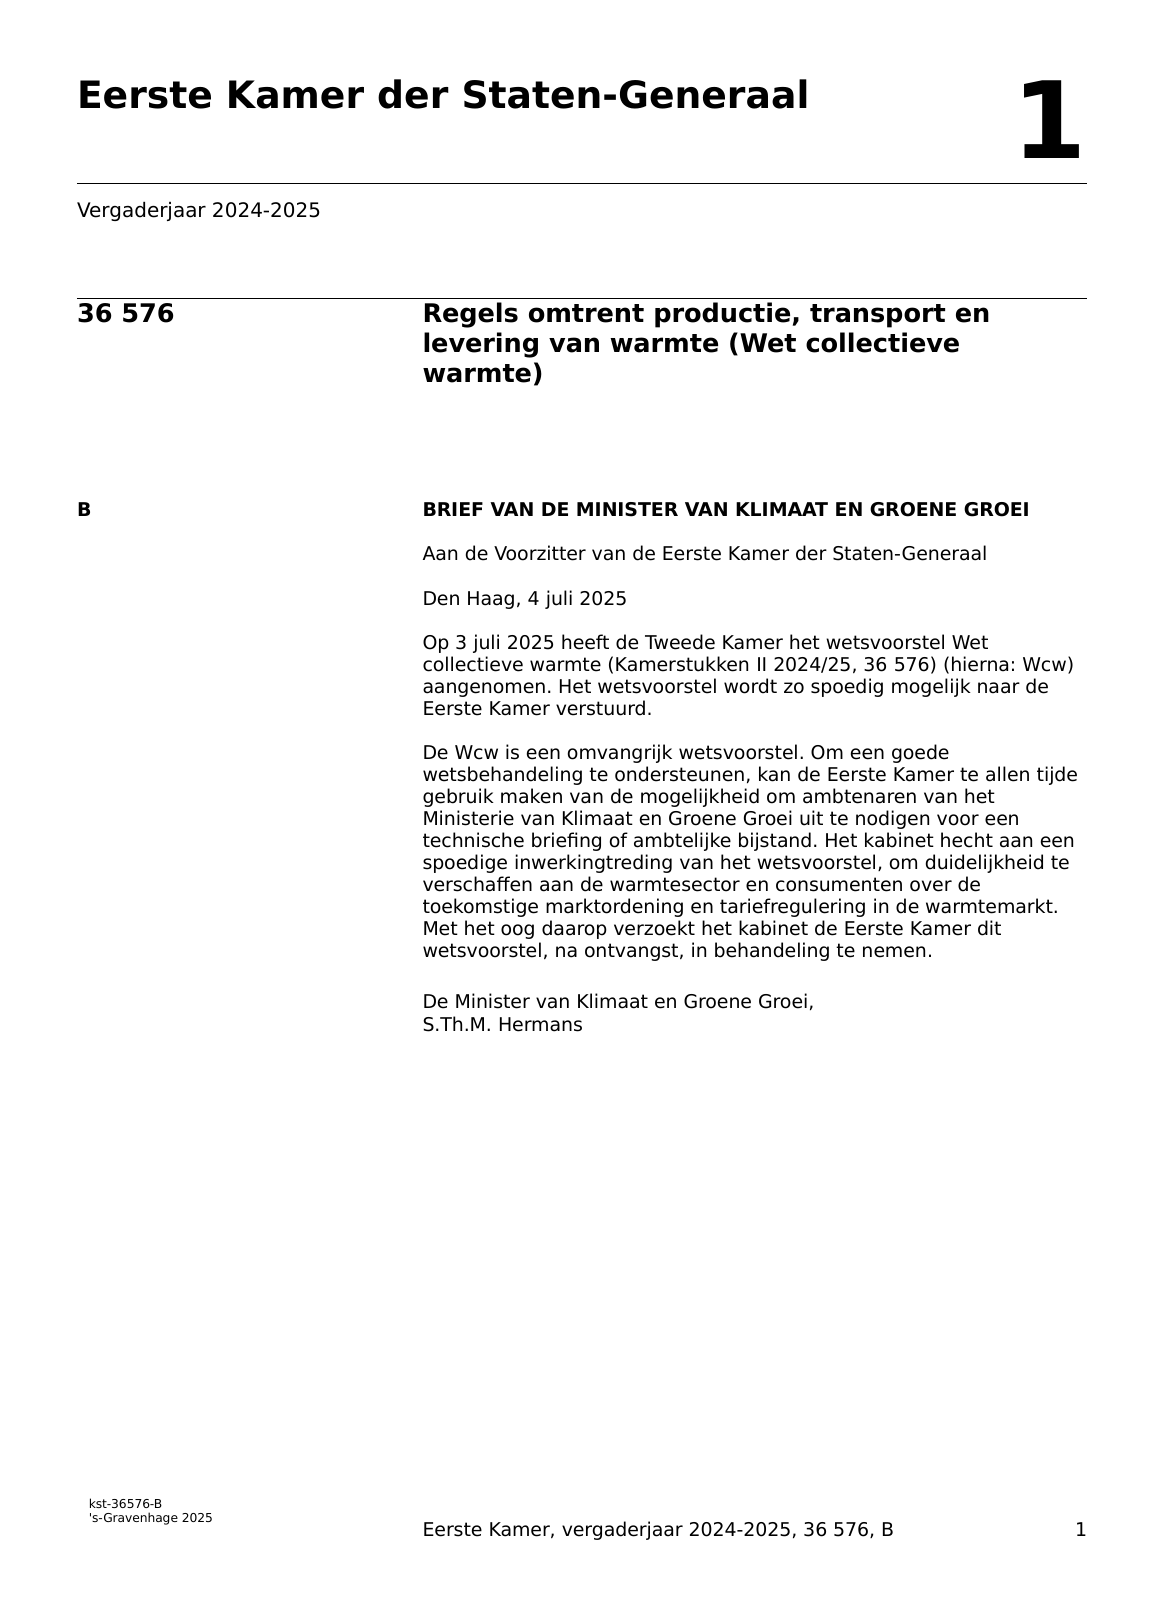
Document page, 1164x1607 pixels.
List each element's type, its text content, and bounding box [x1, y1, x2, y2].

table_header Eerste Kamer der Staten-Generaal [77, 59, 886, 183]
text De Wcw is een omvangrijk wetsvoorstel. Om een goede wetsbehandeling te ondersteunen, kan de Eerste Kamer te allen tijde gebruik maken van de mogelijkheid om ambtenaren van het Ministerie van Klimaat en Groene Groei uit te nodigen voor een technische briefing of ambtelijke bijstand. Het kabinet hecht aan een spoedige inwerkingtreding van het wetsvoorstel, om duidelijkheid te verschaffen aan de warmtesector en consumenten over de toekomstige marktordening en tariefregulering in de warmtemarkt. Met het oog daarop verzoekt het kabinet de Eerste Kamer dit wetsvoorstel, na ontvangst, in behandeling te nemen. [422, 742, 1087, 961]
text Aan de Voorzitter van de Eerste Kamer der Staten-Generaal [422, 543, 1087, 565]
table_header 1 [886, 59, 1087, 183]
text Op 3 juli 2025 heeft de Tweede Kamer het wetsvoorstel Wet collectieve warmte (Kamerstukken II 2024/25, 36 576) (hierna: Wcw) aangenomen. Het wetsvoorstel wordt zo spoedig mogelijk naar de Eerste Kamer verstuurd. [422, 632, 1087, 719]
table_cell Vergaderjaar 2024-2025 [77, 184, 1087, 298]
text 's-Gravenhage 2025 [88, 1511, 323, 1525]
text Den Haag, 4 juli 2025 [422, 587, 1087, 609]
text kst-36576-B [88, 1497, 323, 1511]
subtitle 36 576 Regels omtrent productie, transport en levering van warmte (Wet collectieve warmte) [77, 299, 1087, 388]
text De Minister van Klimaat en Groene Groei, S.Th.M. Hermans [422, 991, 1087, 1035]
subtitle B BRIEF VAN DE MINISTER VAN KLIMAAT EN GROENE GROEI [77, 499, 1087, 521]
